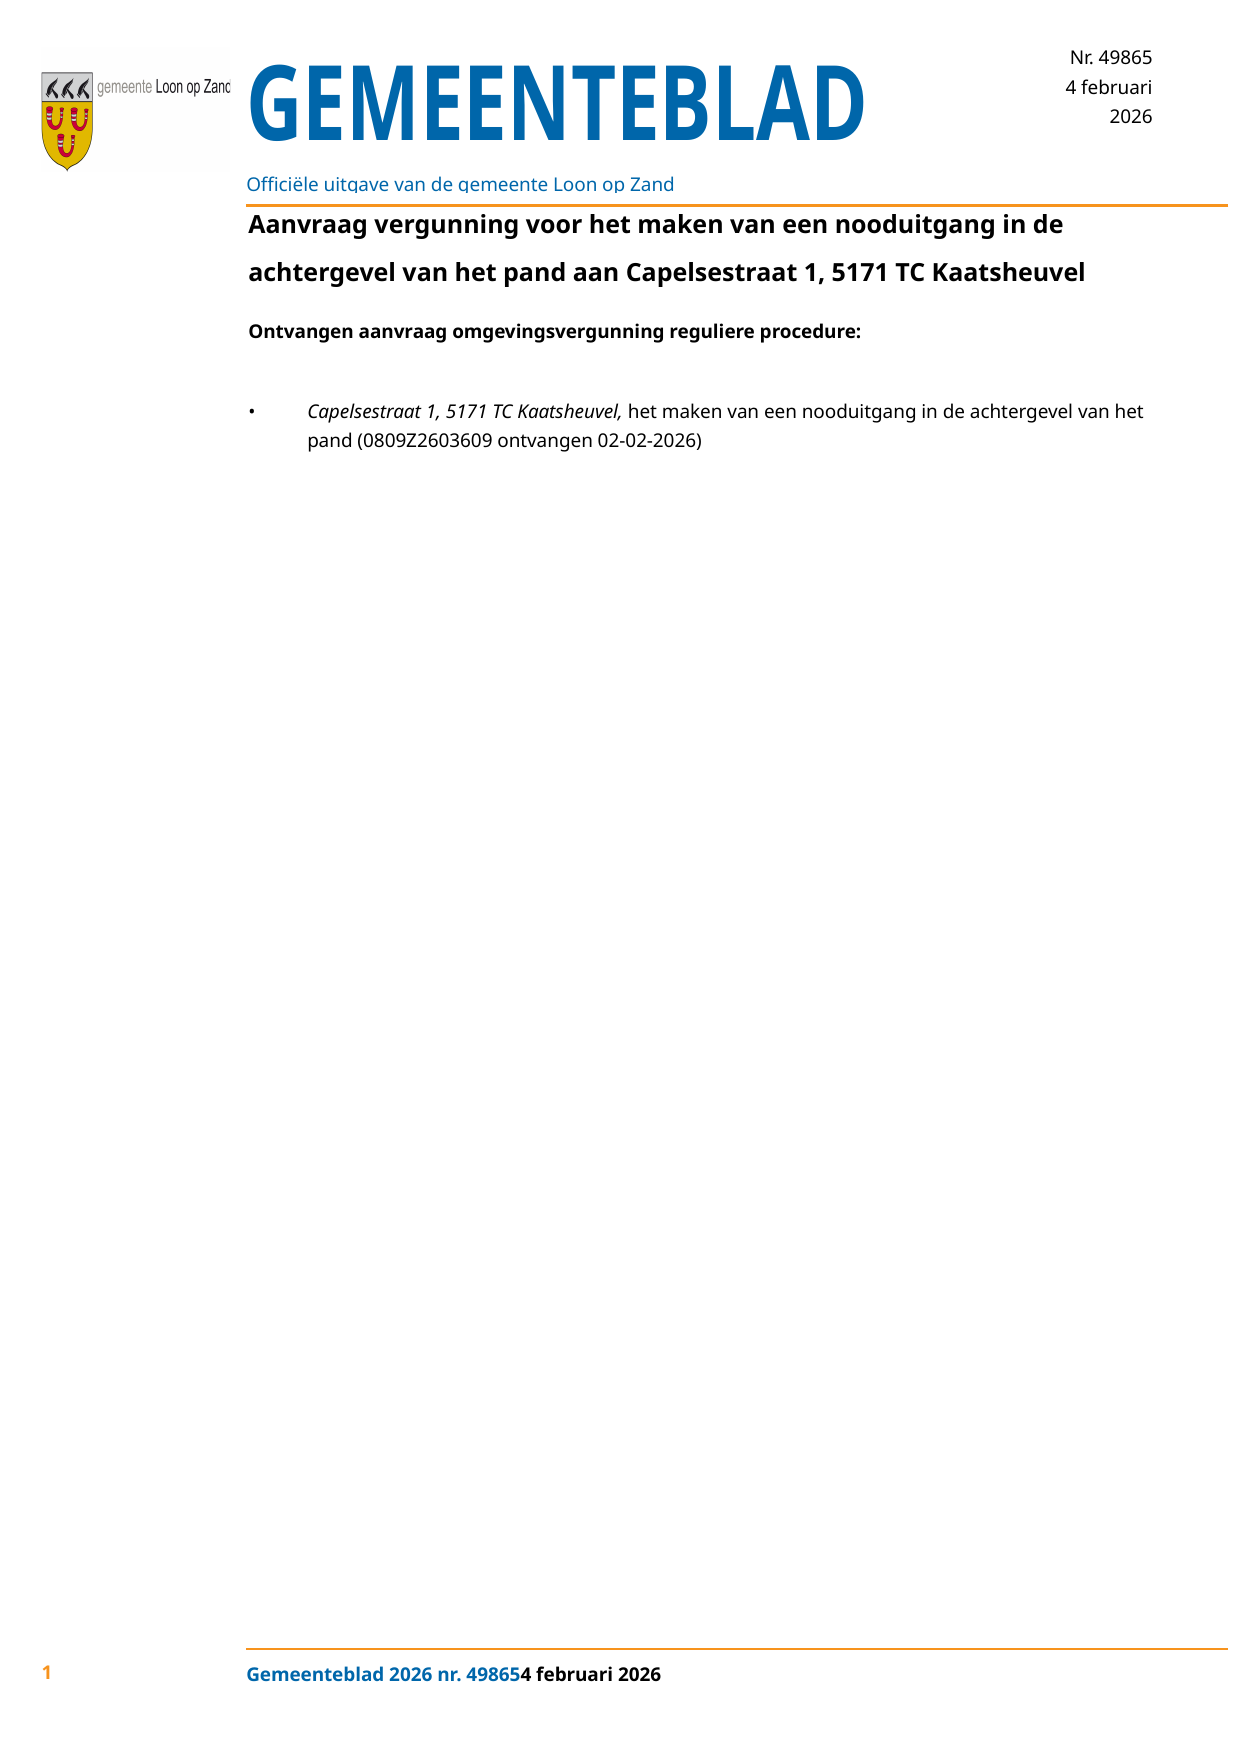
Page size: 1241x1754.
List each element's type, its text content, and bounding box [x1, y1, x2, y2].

text Ontvangen aanvraag omgevingsvergunning reguliere procedure: [248, 318, 1152, 344]
list Capelsestraat 1, 5171 TC Kaatsheuvel, het maken van een nooduitgang in de achtergevel van het pand (0809Z2603609 ontvangen 02-02-2026) [248, 398, 1152, 453]
picture [41, 47, 231, 172]
text Aanvraag vergunning voor het maken van een nooduitgang in de achtergevel van het pand aan Capelsestraat 1, 5171 TC Kaatsheuvel [248, 207, 1152, 288]
